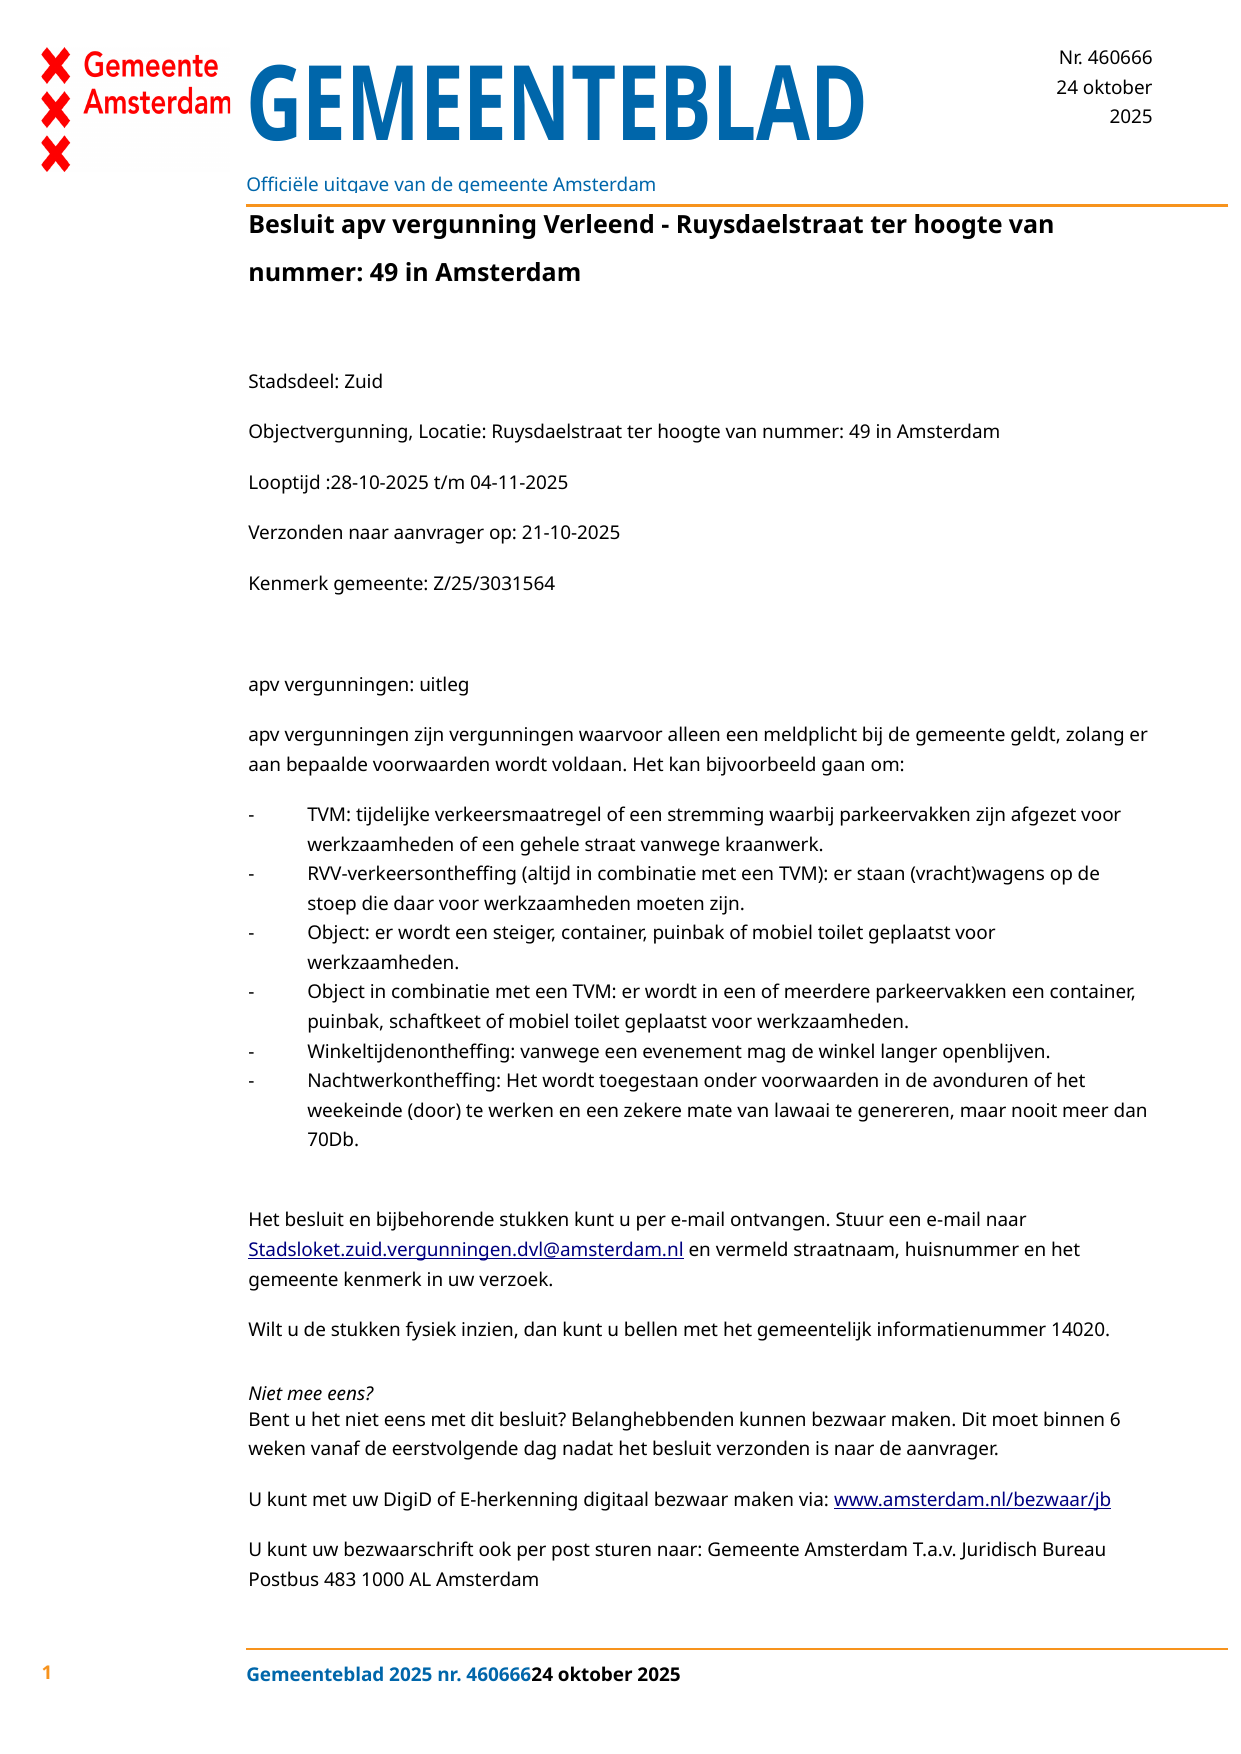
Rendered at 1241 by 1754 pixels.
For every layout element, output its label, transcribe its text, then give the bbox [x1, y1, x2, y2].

text Het besluit en bijbehorende stukken kunt u per e-mail ontvangen. Stuur een e-mail naar Stadsloket.zuid.vergunningen.dvl@amsterdam.nl en vermeld straatnaam, huisnummer en het gemeente kenmerk in uw verzoek. [248, 1207, 1152, 1292]
text Wilt u de stukken fysiek inzien, dan kunt u bellen met het gemeentelijk informatienummer 14020. [248, 1316, 1152, 1342]
list Object: er wordt een steiger, container, puinbak of mobiel toilet geplaatst voor werkzaamheden. [248, 919, 1152, 975]
text Kenmerk gemeente: Z/25/3031564 [248, 570, 1152, 596]
list TVM: tijdelijke verkeersmaatregel of een stremming waarbij parkeervakken zijn afgezet voor werkzaamheden of een gehele straat vanwege kraanwerk. [248, 801, 1152, 857]
text U kunt met uw DigiD of E-herkenning digitaal bezwaar maken via: www.amsterdam.nl/bezwaar/jb [248, 1486, 1152, 1512]
list Object in combinatie met een TVM: er wordt in een of meerdere parkeervakken een container, puinbak, schaftkeet of mobiel toilet geplaatst voor werkzaamheden. [248, 979, 1152, 1034]
text Bent u het niet eens met dit besluit? Belanghebbenden kunnen bezwaar maken. Dit moet binnen 6 weken vanaf de eerstvolgende dag nadat het besluit verzonden is naar de aanvrager. [248, 1406, 1152, 1461]
list RVV-verkeersontheffing (altijd in combinatie met een TVM): er staan (vracht)wagens op de stoep die daar voor werkzaamheden moeten zijn. [248, 860, 1152, 916]
list Nachtwerkontheffing: Het wordt toegestaan onder voorwaarden in de avonduren of het weekeinde (door) te werken en een zekere mate van lawaai te genereren, maar nooit meer dan 70Db. [248, 1067, 1152, 1152]
text apv vergunningen: uitleg [248, 671, 1152, 697]
text U kunt uw bezwaarschrift ook per post sturen naar: Gemeente Amsterdam T.a.v. Juridisch Bureau Postbus 483 1000 AL Amsterdam [248, 1536, 1152, 1592]
list Winkeltijdenontheffing: vanwege een evenement mag de winkel langer openblijven. [248, 1038, 1152, 1064]
picture [41, 47, 231, 172]
text Looptijd :28-10-2025 t/m 04-11-2025 [248, 469, 1152, 495]
text Objectvergunning, Locatie: Ruysdaelstraat ter hoogte van nummer: 49 in Amsterdam [248, 419, 1152, 444]
text Niet mee eens? [248, 1380, 1152, 1406]
text Stadsdeel: Zuid [248, 368, 1152, 394]
text apv vergunningen zijn vergunningen waarvoor alleen een meldplicht bij de gemeente geldt, zolang er aan bepaalde voorwaarden wordt voldaan. Het kan bijvoorbeeld gaan om: [248, 721, 1152, 777]
text Verzonden naar aanvrager op: 21-10-2025 [248, 519, 1152, 545]
text Besluit apv vergunning Verleend - Ruysdaelstraat ter hoogte van nummer: 49 in Amsterdam [248, 207, 1152, 288]
